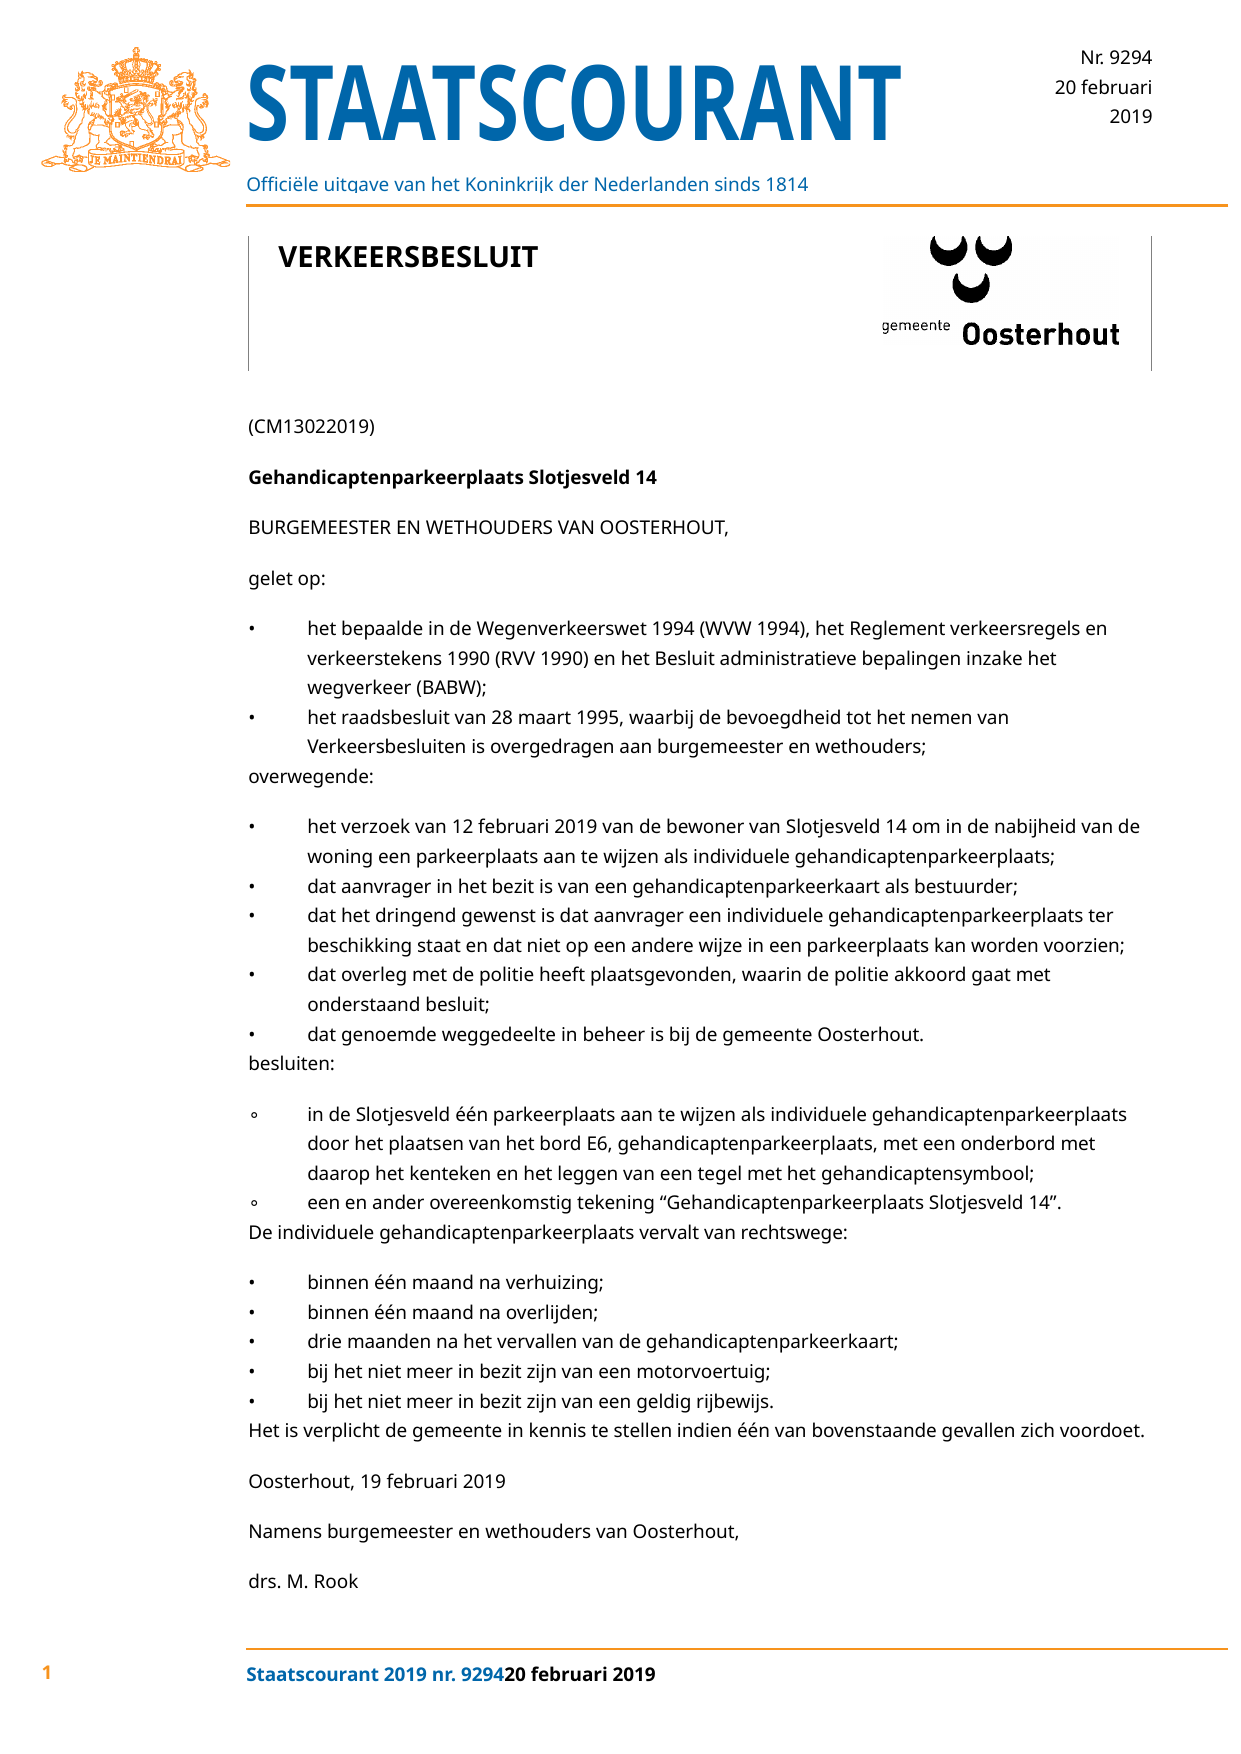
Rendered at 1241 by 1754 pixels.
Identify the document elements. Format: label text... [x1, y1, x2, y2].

list dat het dringend gewenst is dat aanvrager een individuele gehandicaptenparkeerplaats ter beschikking staat en dat niet op een andere wijze in een parkeerplaats kan worden voorzien; [248, 902, 1152, 958]
list drie maanden na het vervallen van de gehandicaptenparkeerkaart; [248, 1329, 1152, 1354]
list bij het niet meer in bezit zijn van een motorvoertuig; [248, 1358, 1152, 1384]
list binnen één maand na overlijden; [248, 1299, 1152, 1325]
list het bepaalde in de Wegenverkeerswet 1994 (WVW 1994), het Reglement verkeersregels en verkeerstekens 1990 (RVV 1990) en het Besluit administratieve bepalingen inzake het wegverkeer (BABW); [248, 615, 1152, 700]
text BURGEMEESTER EN WETHOUDERS VAN OOSTERHOUT, [248, 514, 1152, 540]
list in de Slotjesveld één parkeerplaats aan te wijzen als individuele gehandicaptenparkeerplaats door het plaatsen van het bord E6, gehandicaptenparkeerplaats, met een onderbord met daarop het kenteken en het leggen van een tegel met het gehandicaptensymbool; [248, 1101, 1152, 1186]
text De individuele gehandicaptenparkeerplaats vervalt van rechtswege: [248, 1219, 1152, 1245]
list dat overleg met de politie heeft plaatsgevonden, waarin de politie akkoord gaat met onderstaand besluit; [248, 962, 1152, 1017]
text Namens burgemeester en wethouders van Oosterhout, [248, 1518, 1152, 1544]
list binnen één maand na verhuizing; [248, 1269, 1152, 1295]
list dat genoemde weggedeelte in beheer is bij de gemeente Oosterhout. [248, 1021, 1152, 1047]
text Het is verplicht de gemeente in kennis te stellen indien één van bovenstaande gevallen zich voordoet. [248, 1417, 1152, 1443]
text drs. M. Rook [248, 1569, 1152, 1594]
text (CM13022019) [248, 414, 1152, 439]
text gelet op: [248, 565, 1152, 591]
list het verzoek van 12 februari 2019 van de bewoner van Slotjesveld 14 om in de nabijheid van de woning een parkeerplaats aan te wijzen als individuele gehandicaptenparkeerplaats; [248, 814, 1152, 869]
list bij het niet meer in bezit zijn van een geldig rijbewijs. [248, 1388, 1152, 1414]
table_header [850, 236, 1151, 371]
table_header VERKEERSBESLUIT [249, 236, 850, 371]
picture [882, 236, 1119, 345]
text Gehandicaptenparkeerplaats Slotjesveld 14 [248, 464, 1152, 490]
text Oosterhout, 19 februari 2019 [248, 1468, 1152, 1494]
list een en ander overeenkomstig tekening “Gehandicaptenparkeerplaats Slotjesveld 14”. [248, 1189, 1152, 1215]
list dat aanvrager in het bezit is van een gehandicaptenparkeerkaart als bestuurder; [248, 873, 1152, 899]
text besluiten: [248, 1050, 1152, 1076]
text overwegende: [248, 763, 1152, 789]
list het raadsbesluit van 28 maart 1995, waarbij de bevoegdheid tot het nemen van Verkeersbesluiten is overgedragen aan burgemeester en wethouders; [248, 704, 1152, 759]
picture [41, 47, 231, 172]
